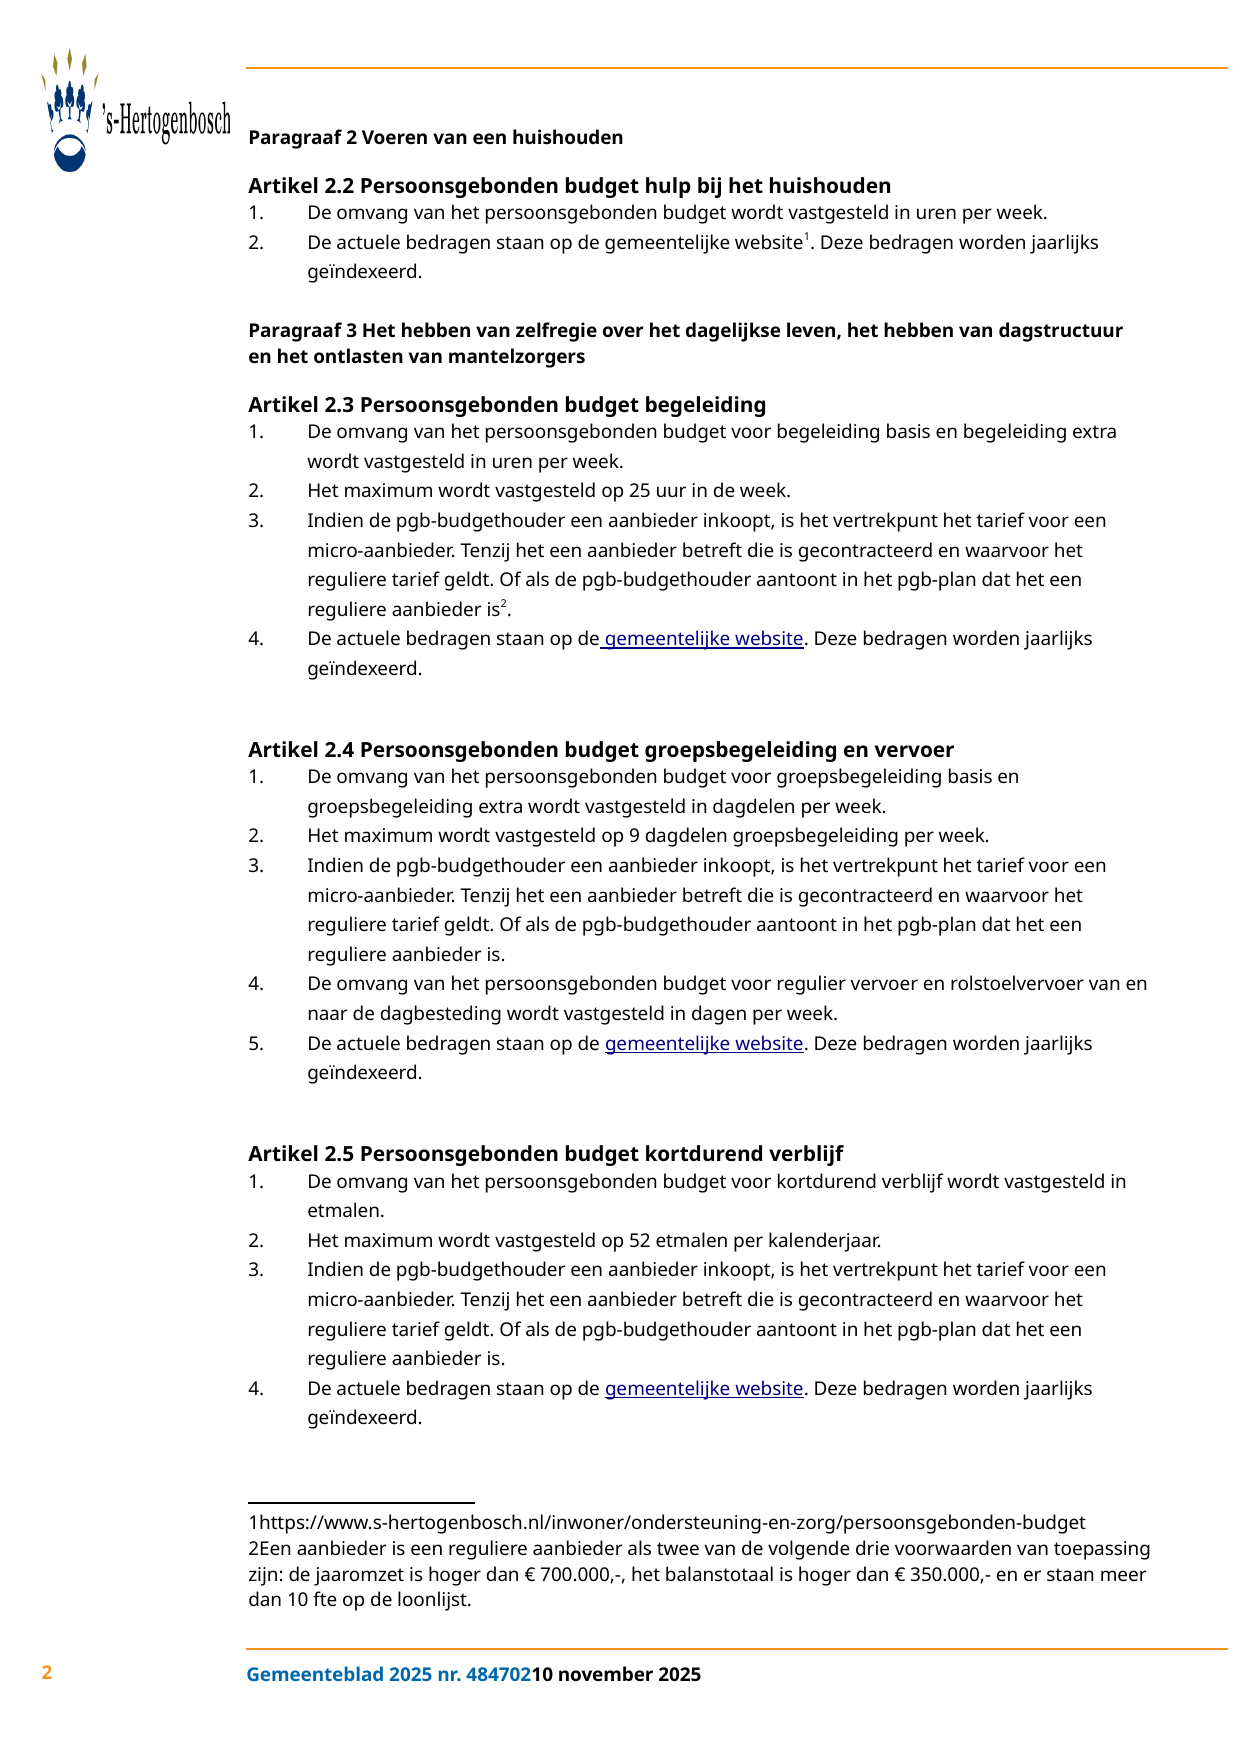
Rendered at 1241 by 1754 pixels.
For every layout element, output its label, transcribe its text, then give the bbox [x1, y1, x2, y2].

list De omvang van het persoonsgebonden budget voor groepsbegeleiding basis en groepsbegeleiding extra wordt vastgesteld in dagdelen per week. [248, 763, 1152, 819]
text Artikel 2.2 Persoonsgebonden budget hulp bij het huishouden [248, 171, 1152, 199]
list https://www.s-hertogenbosch.nl/inwoner/ondersteuning-en-zorg/persoonsgebonden-budget [248, 1509, 1152, 1535]
text Artikel 2.3 Persoonsgebonden budget begeleiding [248, 390, 1152, 418]
list De omvang van het persoonsgebonden budget voor begeleiding basis en begeleiding extra wordt vastgesteld in uren per week. [248, 418, 1152, 474]
list Een aanbieder is een reguliere aanbieder als twee van de volgende drie voorwaarden van toepassing zijn: de jaaromzet is hoger dan € 700.000,-, het balanstotaal is hoger dan € 350.000,- en er staan meer dan 10 fte op de loonlijst. [248, 1535, 1152, 1612]
list De actuele bedragen staan op de gemeentelijke website. Deze bedragen worden jaarlijks geïndexeerd. [248, 1375, 1152, 1430]
list De omvang van het persoonsgebonden budget wordt vastgesteld in uren per week. [248, 199, 1152, 225]
text Paragraaf 3 Het hebben van zelfregie over het dagelijkse leven, het hebben van dagstructuur en het ontlasten van mantelzorgers [248, 318, 1152, 369]
list De omvang van het persoonsgebonden budget voor kortdurend verblijf wordt vastgesteld in etmalen. [248, 1168, 1152, 1223]
picture [41, 47, 231, 172]
list Het maximum wordt vastgesteld op 9 dagdelen groepsbegeleiding per week. [248, 823, 1152, 848]
list De actuele bedragen staan op de gemeentelijke website. Deze bedragen worden jaarlijks geïndexeerd. [248, 229, 1152, 284]
list Het maximum wordt vastgesteld op 25 uur in de week. [248, 478, 1152, 503]
list Indien de pgb-budgethouder een aanbieder inkoopt, is het vertrekpunt het tarief voor een micro-aanbieder. Tenzij het een aanbieder betreft die is gecontracteerd en waarvoor het reguliere tarief geldt. Of als de pgb-budgethouder aantoont in het pgb-plan dat het een reguliere aanbieder is. [248, 852, 1152, 967]
list De omvang van het persoonsgebonden budget voor regulier vervoer en rolstoelvervoer van en naar de dagbesteding wordt vastgesteld in dagen per week. [248, 971, 1152, 1026]
list De actuele bedragen staan op de gemeentelijke website. Deze bedragen worden jaarlijks geïndexeerd. [248, 1030, 1152, 1085]
text Paragraaf 2 Voeren van een huishouden [248, 124, 1152, 150]
list Indien de pgb-budgethouder een aanbieder inkoopt, is het vertrekpunt het tarief voor een micro-aanbieder. Tenzij het een aanbieder betreft die is gecontracteerd en waarvoor het reguliere tarief geldt. Of als de pgb-budgethouder aantoont in het pgb-plan dat het een reguliere aanbieder is. [248, 507, 1152, 622]
list Het maximum wordt vastgesteld op 52 etmalen per kalenderjaar. [248, 1227, 1152, 1253]
list De actuele bedragen staan op de gemeentelijke website. Deze bedragen worden jaarlijks geïndexeerd. [248, 626, 1152, 681]
text Artikel 2.4 Persoonsgebonden budget groepsbegeleiding en vervoer [248, 735, 1152, 763]
text Artikel 2.5 Persoonsgebonden budget kortdurend verblijf [248, 1139, 1152, 1168]
list Indien de pgb-budgethouder een aanbieder inkoopt, is het vertrekpunt het tarief voor een micro-aanbieder. Tenzij het een aanbieder betreft die is gecontracteerd en waarvoor het reguliere tarief geldt. Of als de pgb-budgethouder aantoont in het pgb-plan dat het een reguliere aanbieder is. [248, 1257, 1152, 1371]
